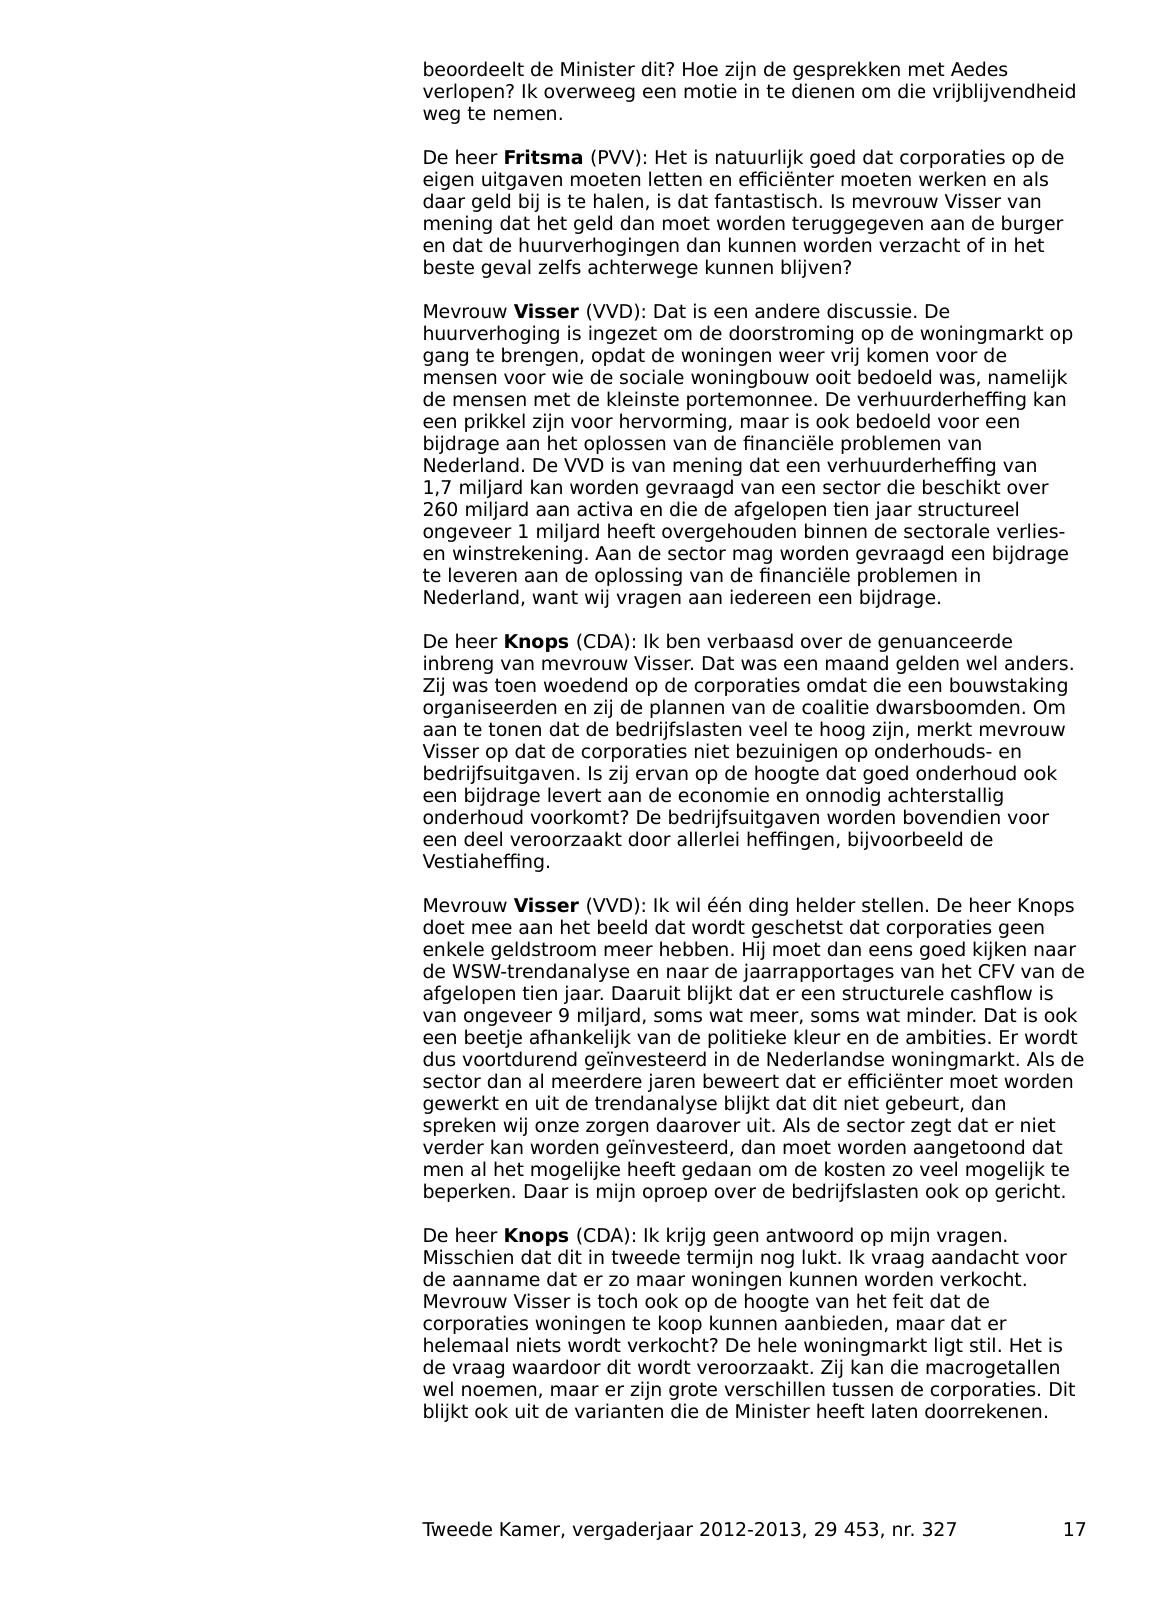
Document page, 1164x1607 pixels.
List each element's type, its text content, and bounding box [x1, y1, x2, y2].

text De heer Knops (CDA): Ik ben verbaasd over de genuanceerde inbreng van mevrouw Visser. Dat was een maand gelden wel anders. Zij was toen woedend op de corporaties omdat die een bouwstaking organiseerden en zij de plannen van de coalitie dwarsboomden. Om aan te tonen dat de bedrijfslasten veel te hoog zijn, merkt mevrouw Visser op dat de corporaties niet bezuinigen op onderhouds- en bedrijfsuitgaven. Is zij ervan op de hoogte dat goed onderhoud ook een bijdrage levert aan de economie en onnodig achterstallig onderhoud voorkomt? De bedrijfsuitgaven worden bovendien voor een deel veroorzaakt door allerlei heffingen, bijvoorbeeld de Vestiaheffing. [422, 631, 1087, 873]
text De heer Knops (CDA): Ik krijg geen antwoord op mijn vragen. Misschien dat dit in tweede termijn nog lukt. Ik vraag aandacht voor de aanname dat er zo maar woningen kunnen worden verkocht. Mevrouw Visser is toch ook op de hoogte van het feit dat de corporaties woningen te koop kunnen aanbieden, maar dat er helemaal niets wordt verkocht? De hele woningmarkt ligt stil. Het is de vraag waardoor dit wordt veroorzaakt. Zij kan die macrogetallen wel noemen, maar er zijn grote verschillen tussen de corporaties. Dit blijkt ook uit de varianten die de Minister heeft laten doorrekenen. [422, 1225, 1087, 1423]
text beoordeelt de Minister dit? Hoe zijn de gesprekken met Aedes verlopen? Ik overweeg een motie in te dienen om die vrijblijvendheid weg te nemen. [422, 59, 1087, 125]
text De heer Fritsma (PVV): Het is natuurlijk goed dat corporaties op de eigen uitgaven moeten letten en efficiënter moeten werken en als daar geld bij is te halen, is dat fantastisch. Is mevrouw Visser van mening dat het geld dan moet worden teruggegeven aan de burger en dat de huurverhogingen dan kunnen worden verzacht of in het beste geval zelfs achterwege kunnen blijven? [422, 147, 1087, 279]
text Mevrouw Visser (VVD): Ik wil één ding helder stellen. De heer Knops doet mee aan het beeld dat wordt geschetst dat corporaties geen enkele geldstroom meer hebben. Hij moet dan eens goed kijken naar de WSW-trendanalyse en naar de jaarrapportages van het CFV van de afgelopen tien jaar. Daaruit blijkt dat er een structurele cashflow is van ongeveer 9 miljard, soms wat meer, soms wat minder. Dat is ook een beetje afhankelijk van de politieke kleur en de ambities. Er wordt dus voortdurend geïnvesteerd in de Nederlandse woningmarkt. Als de sector dan al meerdere jaren beweert dat er efficiënter moet worden gewerkt en uit de trendanalyse blijkt dat dit niet gebeurt, dan spreken wij onze zorgen daarover uit. Als de sector zegt dat er niet verder kan worden geïnvesteerd, dan moet worden aangetoond dat men al het mogelijke heeft gedaan om de kosten zo veel mogelijk te beperken. Daar is mijn oproep over de bedrijfslasten ook op gericht. [422, 895, 1087, 1203]
text Mevrouw Visser (VVD): Dat is een andere discussie. De huurverhoging is ingezet om de doorstroming op de woningmarkt op gang te brengen, opdat de woningen weer vrij komen voor de mensen voor wie de sociale woningbouw ooit bedoeld was, namelijk de mensen met de kleinste portemonnee. De verhuurderheffing kan een prikkel zijn voor hervorming, maar is ook bedoeld voor een bijdrage aan het oplossen van de financiële problemen van Nederland. De VVD is van mening dat een verhuurderheffing van 1,7 miljard kan worden gevraagd van een sector die beschikt over 260 miljard aan activa en die de afgelopen tien jaar structureel ongeveer 1 miljard heeft overgehouden binnen de sectorale verlies- en winstrekening. Aan de sector mag worden gevraagd een bijdrage te leveren aan de oplossing van de financiële problemen in Nederland, want wij vragen aan iedereen een bijdrage. [422, 301, 1087, 609]
